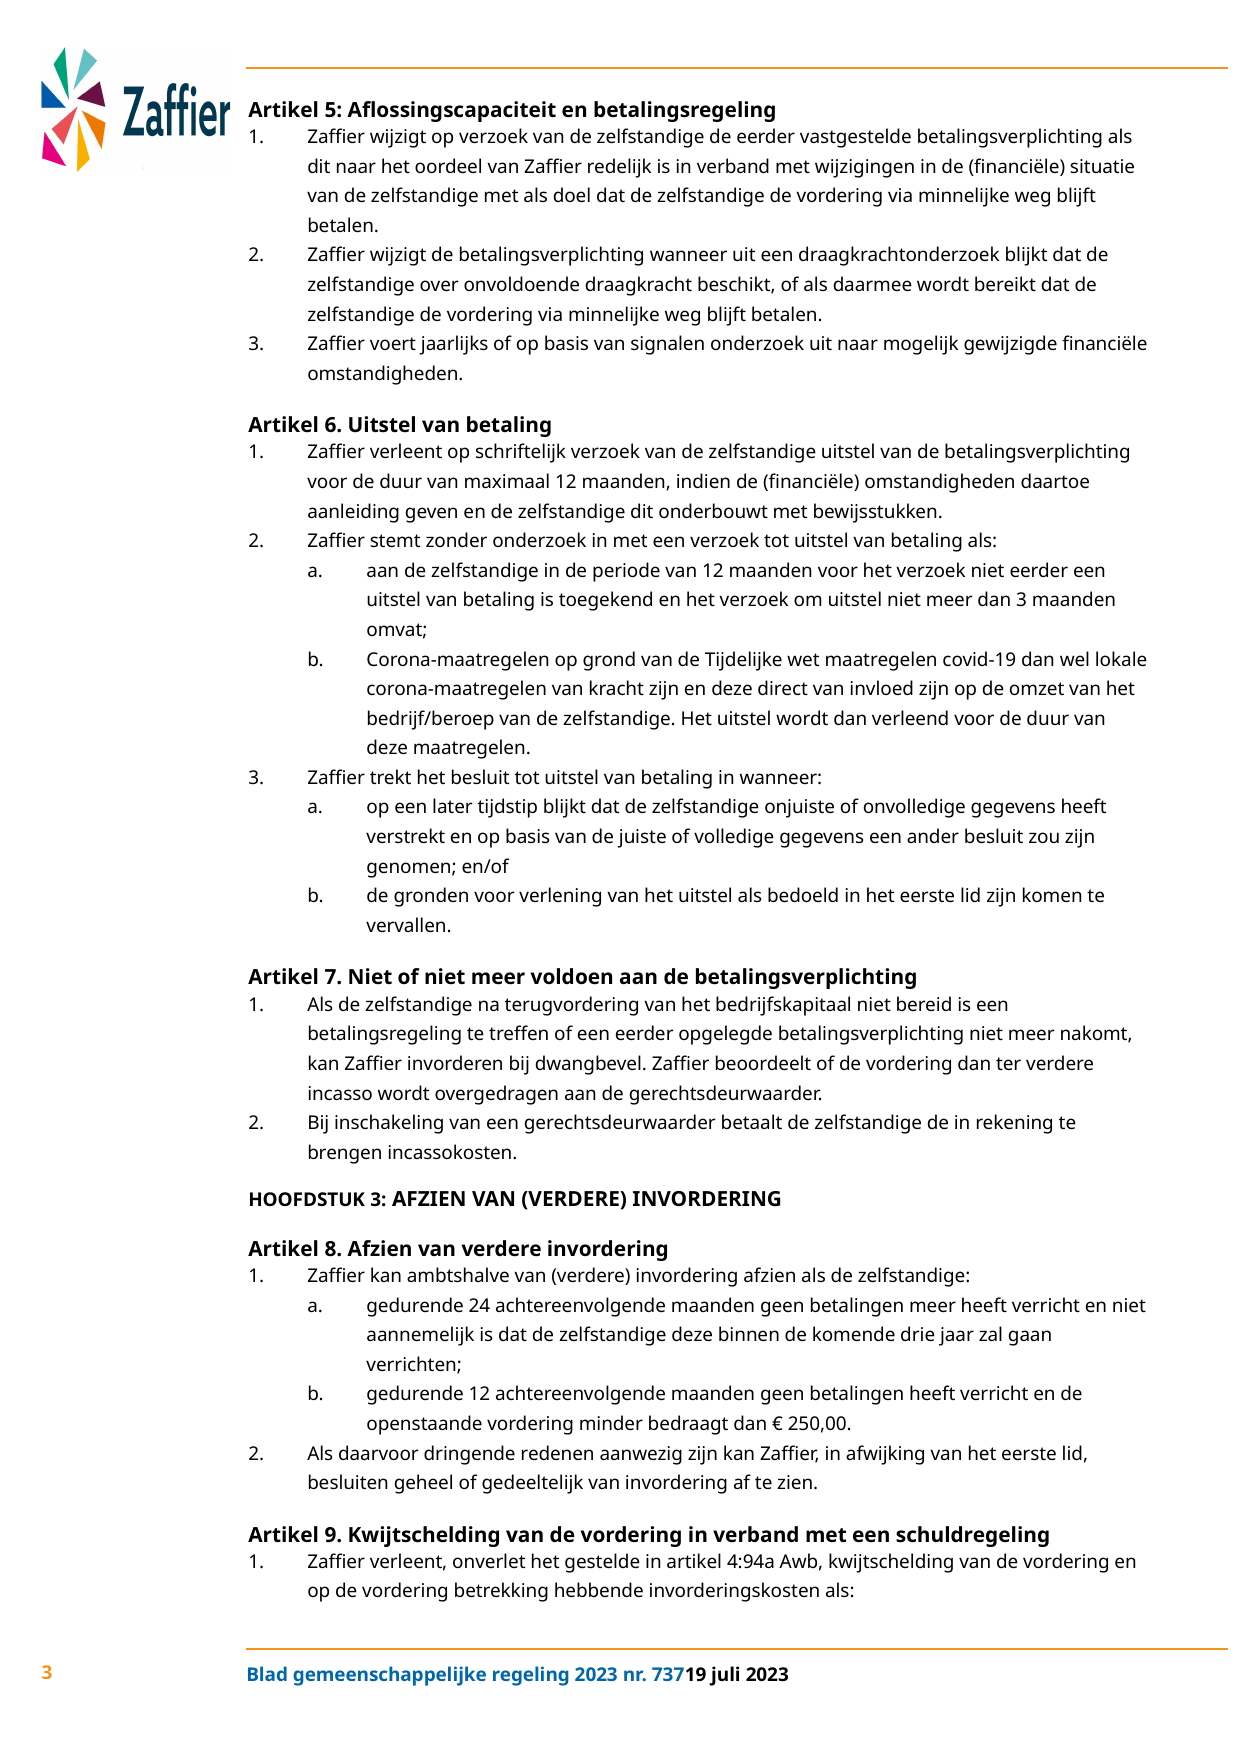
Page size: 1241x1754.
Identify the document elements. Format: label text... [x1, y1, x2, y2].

list Bij inschakeling van een gerechtsdeurwaarder betaalt de zelfstandige de in rekening te brengen incassokosten. [248, 1109, 1152, 1164]
list Corona-maatregelen op grond van de Tijdelijke wet maatregelen covid-19 dan wel lokale corona-maatregelen van kracht zijn en deze direct van invloed zijn op de omzet van het bedrijf/beroep van de zelfstandige. Het uitstel wordt dan verleend voor de duur van deze maatregelen. [307, 646, 1152, 760]
text Artikel 9. Kwijtschelding van de vordering in verband met een schuldregeling [248, 1520, 1152, 1548]
list Zaffier wijzigt de betalingsverplichting wanneer uit een draagkrachtonderzoek blijkt dat de zelfstandige over onvoldoende draagkracht beschikt, of als daarmee wordt bereikt dat de zelfstandige de vordering via minnelijke weg blijft betalen. [248, 242, 1152, 326]
text Artikel 5: Aflossingscapaciteit en betalingsregeling [248, 95, 1152, 123]
list Zaffier verleent op schriftelijk verzoek van de zelfstandige uitstel van de betalingsverplichting voor de duur van maximaal 12 maanden, indien de (financiële) omstandigheden daartoe aanleiding geven en de zelfstandige dit onderbouwt met bewijsstukken. [248, 439, 1152, 524]
list op een later tijdstip blijkt dat de zelfstandige onjuiste of onvolledige gegevens heeft verstrekt en op basis van de juiste of volledige gegevens een ander besluit zou zijn genomen; en/of [307, 794, 1152, 879]
list Zaffier trekt het besluit tot uitstel van betaling in wanneer: [248, 764, 1152, 790]
list aan de zelfstandige in de periode van 12 maanden voor het verzoek niet eerder een uitstel van betaling is toegekend en het verzoek om uitstel niet meer dan 3 maanden omvat; [307, 557, 1152, 642]
text HOOFDSTUK 3: AFZIEN VAN (VERDERE) INVORDERING [248, 1184, 1152, 1213]
list Als daarvoor dringende redenen aanwezig zijn kan Zaffier, in afwijking van het eerste lid, besluiten geheel of gedeeltelijk van invordering af te zien. [248, 1440, 1152, 1495]
list Zaffier stemt zonder onderzoek in met een verzoek tot uitstel van betaling als: [248, 527, 1152, 553]
text Artikel 7. Niet of niet meer voldoen aan de betalingsverplichting [248, 962, 1152, 991]
list gedurende 24 achtereenvolgende maanden geen betalingen meer heeft verricht en niet aannemelijk is dat de zelfstandige deze binnen de komende drie jaar zal gaan verrichten; [307, 1292, 1152, 1377]
list Zaffier voert jaarlijks of op basis van signalen onderzoek uit naar mogelijk gewijzigde financiële omstandigheden. [248, 330, 1152, 386]
list Zaffier verleent, onverlet het gestelde in artikel 4:94a Awb, kwijtschelding van de vordering en op de vordering betrekking hebbende invorderingskosten als: [248, 1548, 1152, 1603]
list gedurende 12 achtereenvolgende maanden geen betalingen heeft verricht en de openstaande vordering minder bedraagt dan € 250,00. [307, 1381, 1152, 1436]
list Zaffier wijzigt op verzoek van de zelfstandige de eerder vastgestelde betalingsverplichting als dit naar het oordeel van Zaffier redelijk is in verband met wijzigingen in de (financiële) situatie van de zelfstandige met als doel dat de zelfstandige de vordering via minnelijke weg blijft betalen. [248, 123, 1152, 238]
list Als de zelfstandige na terugvordering van het bedrijfskapitaal niet bereid is een betalingsregeling te treffen of een eerder opgelegde betalingsverplichting niet meer nakomt, kan Zaffier invorderen bij dwangbevel. Zaffier beoordeelt of de vordering dan ter verdere incasso wordt overgedragen aan de gerechtsdeurwaarder. [248, 991, 1152, 1105]
list de gronden voor verlening van het uitstel als bedoeld in het eerste lid zijn komen te vervallen. [307, 882, 1152, 938]
list Zaffier kan ambtshalve van (verdere) invordering afzien als de zelfstandige: [248, 1262, 1152, 1288]
text Artikel 8. Afzien van verdere invordering [248, 1234, 1152, 1262]
text Artikel 6. Uitstel van betaling [248, 410, 1152, 439]
picture [41, 47, 231, 172]
